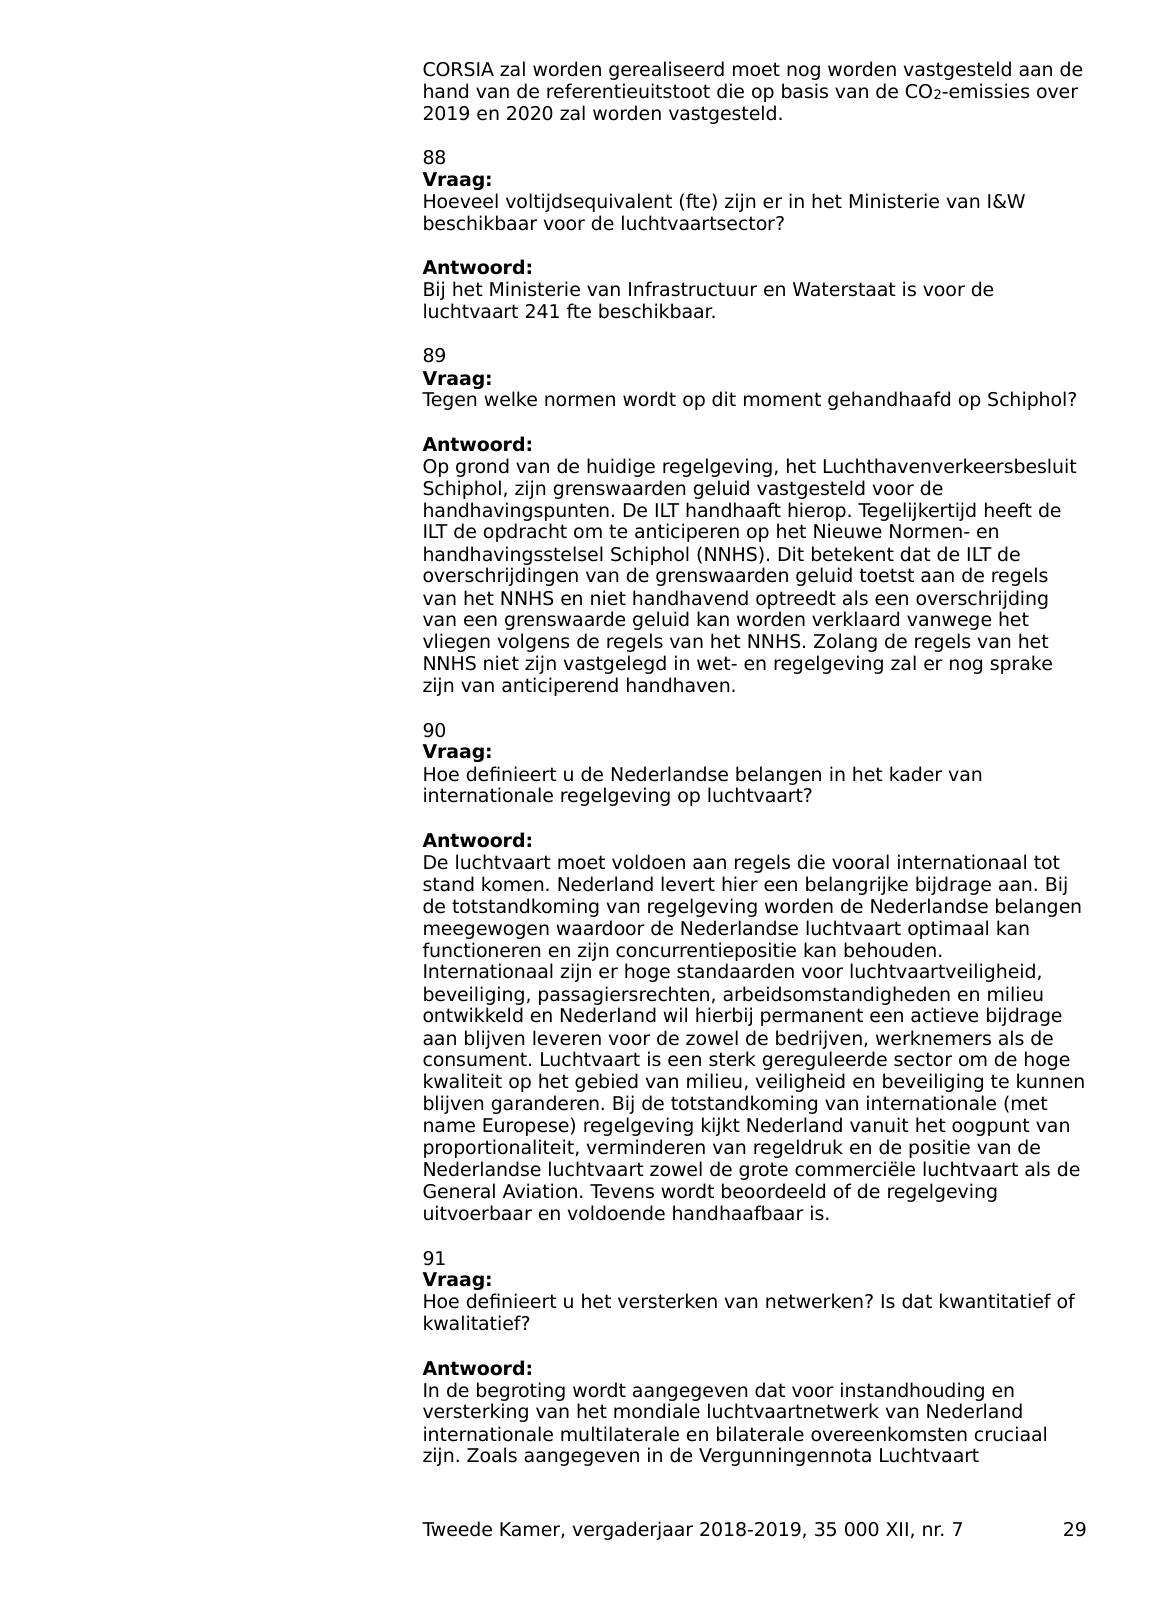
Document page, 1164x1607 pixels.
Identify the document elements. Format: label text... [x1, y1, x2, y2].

text 88 [422, 147, 1087, 169]
text Hoe definieert u de Nederlandse belangen in het kader van internationale regelgeving op luchtvaart? [422, 763, 1087, 807]
text In de begroting wordt aangegeven dat voor instandhouding en versterking van het mondiale luchtvaartnetwerk van Nederland internationale multilaterale en bilaterale overeenkomsten cruciaal zijn. Zoals aangegeven in de Vergunningennota Luchtvaart [422, 1379, 1087, 1467]
text Vraag: [422, 741, 1087, 763]
text Op grond van de huidige regelgeving, het Luchthavenverkeersbesluit Schiphol, zijn grenswaarden geluid vastgesteld voor de handhavingspunten. De ILT handhaaft hierop. Tegelijkertijd heeft de ILT de opdracht om te anticiperen op het Nieuwe Normen- en handhavingsstelsel Schiphol (NNHS). Dit betekent dat de ILT de overschrijdingen van de grenswaarden geluid toetst aan de regels van het NNHS en niet handhavend optreedt als een overschrijding van een grenswaarde geluid kan worden verklaard vanwege het vliegen volgens de regels van het NNHS. Zolang de regels van het NNHS niet zijn vastgelegd in wet- en regelgeving zal er nog sprake zijn van anticiperend handhaven. [422, 456, 1087, 697]
text De luchtvaart moet voldoen aan regels die vooral internationaal tot stand komen. Nederland levert hier een belangrijke bijdrage aan. Bij de totstandkoming van regelgeving worden de Nederlandse belangen meegewogen waardoor de Nederlandse luchtvaart optimaal kan functioneren en zijn concurrentiepositie kan behouden. [422, 852, 1087, 961]
text 90 [422, 719, 1087, 741]
text Antwoord: [422, 829, 1087, 852]
text Antwoord: [422, 1357, 1087, 1379]
text Internationaal zijn er hoge standaarden voor luchtvaartveiligheid, beveiliging, passagiersrechten, arbeidsomstandigheden en milieu ontwikkeld en Nederland wil hierbij permanent een actieve bijdrage aan blijven leveren voor de zowel de bedrijven, werknemers als de consument. Luchtvaart is een sterk gereguleerde sector om de hoge kwaliteit op het gebied van milieu, veiligheid en beveiliging te kunnen blijven garanderen. Bij de totstandkoming van internationale (met name Europese) regelgeving kijkt Nederland vanuit het oogpunt van proportionaliteit, verminderen van regeldruk en de positie van de Nederlandse luchtvaart zowel de grote commerciële luchtvaart als de General Aviation. Tevens wordt beoordeeld of de regelgeving uitvoerbaar en voldoende handhaafbaar is. [422, 961, 1087, 1225]
text 91 [422, 1247, 1087, 1269]
text 89 [422, 345, 1087, 367]
text Antwoord: [422, 433, 1087, 456]
text Vraag: [422, 169, 1087, 191]
text Vraag: [422, 1269, 1087, 1291]
text Antwoord: [422, 257, 1087, 279]
text CORSIA zal worden gerealiseerd moet nog worden vastgesteld aan de hand van de referentieuitstoot die op basis van de CO2-emissies over 2019 en 2020 zal worden vastgesteld. [422, 59, 1087, 125]
text Tegen welke normen wordt op dit moment gehandhaafd op Schiphol? [422, 389, 1087, 411]
text Bij het Ministerie van Infrastructuur en Waterstaat is voor de luchtvaart 241 fte beschikbaar. [422, 279, 1087, 323]
text Vraag: [422, 367, 1087, 389]
text Hoeveel voltijdsequivalent (fte) zijn er in het Ministerie van I&W beschikbaar voor de luchtvaartsector? [422, 191, 1087, 235]
text Hoe definieert u het versterken van netwerken? Is dat kwantitatief of kwalitatief? [422, 1291, 1087, 1335]
